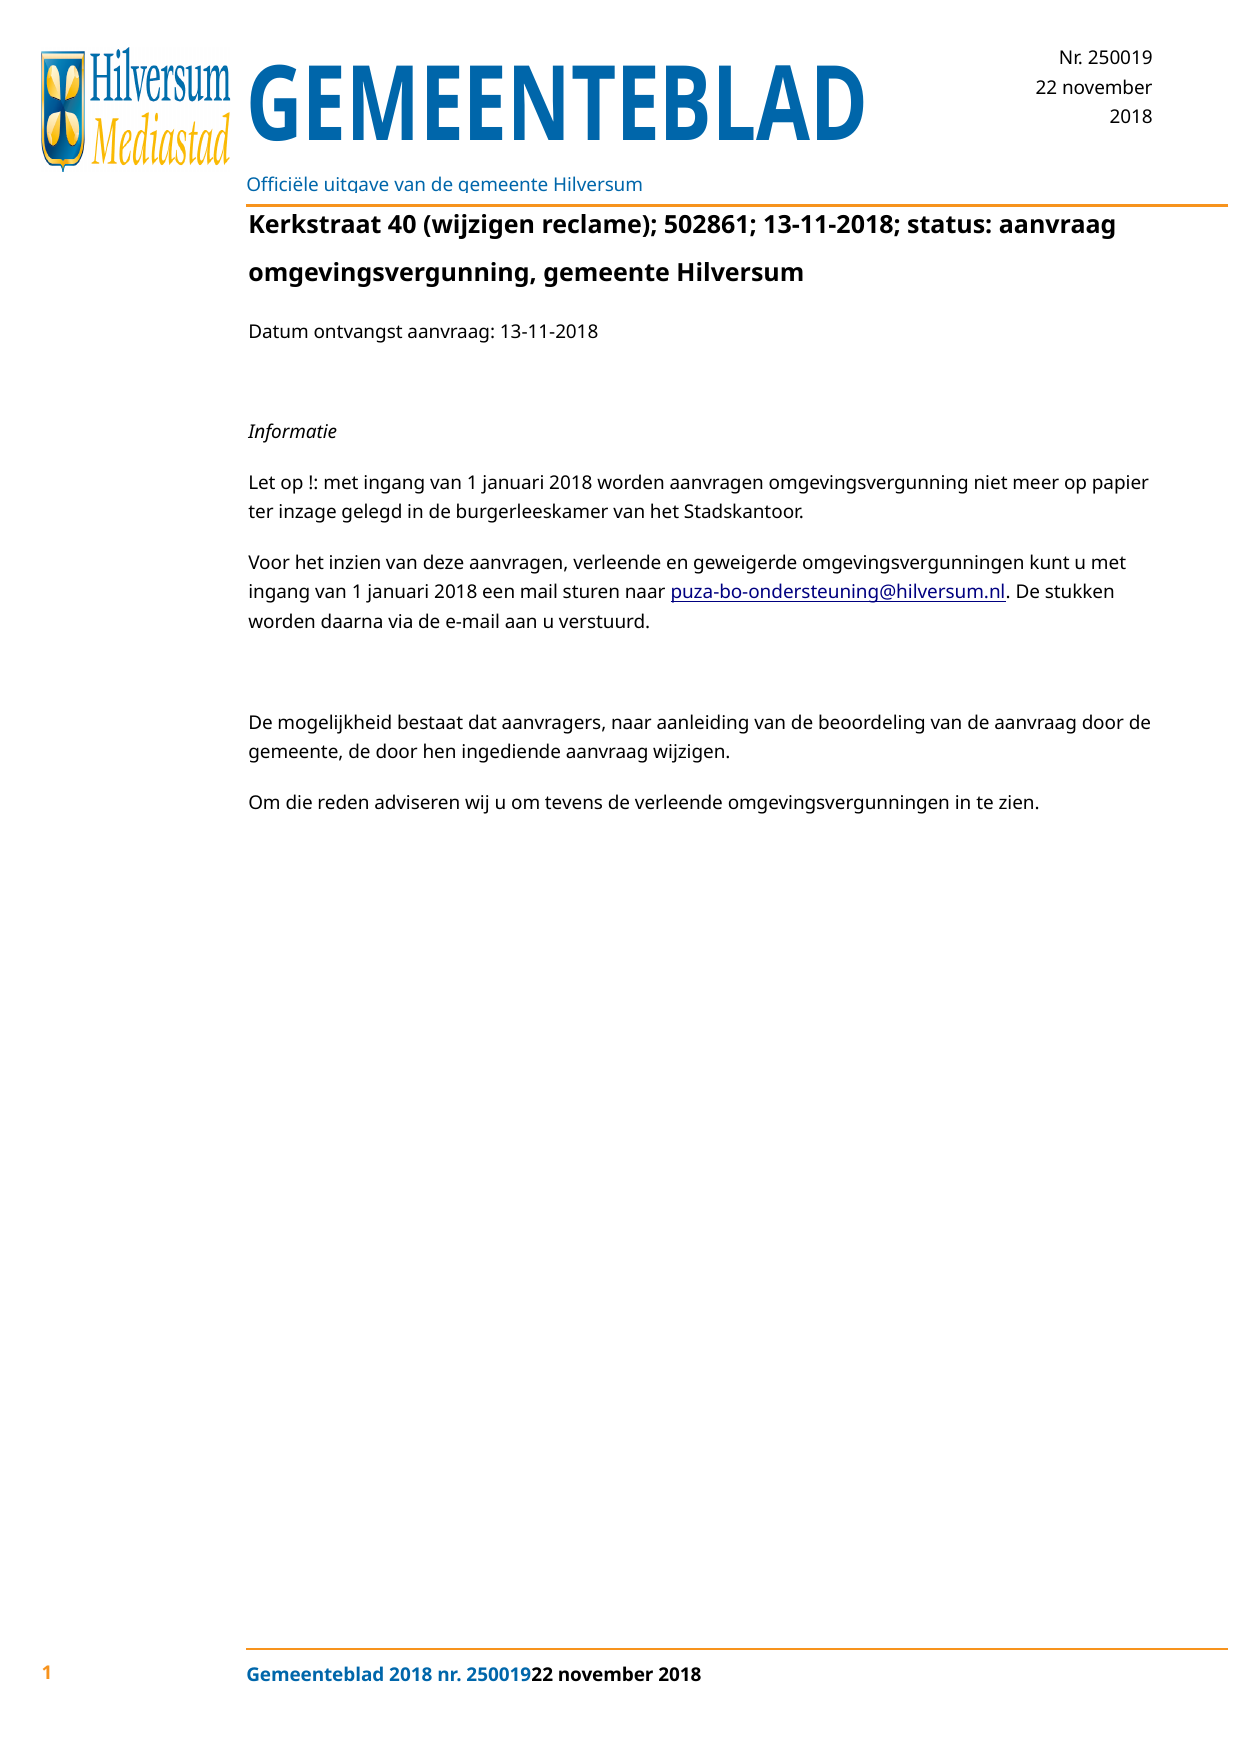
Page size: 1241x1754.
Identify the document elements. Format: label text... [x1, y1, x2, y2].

text De mogelijkheid bestaat dat aanvragers, naar aanleiding van de beoordeling van de aanvraag door de gemeente, de door hen ingediende aanvraag wijzigen. [248, 709, 1152, 764]
text Om die reden adviseren wij u om tevens de verleende omgevingsvergunningen in te zien. [248, 789, 1152, 815]
text Voor het inzien van deze aanvragen, verleende en geweigerde omgevingsvergunningen kunt u met ingang van 1 januari 2018 een mail sturen naar puza-bo-ondersteuning@hilversum.nl. De stukken worden daarna via de e-mail aan u verstuurd. [248, 549, 1152, 634]
text Datum ontvangst aanvraag: 13-11-2018 [248, 318, 1152, 344]
text Informatie [248, 419, 1152, 444]
text Let op !: met ingang van 1 januari 2018 worden aanvragen omgevingsvergunning niet meer op papier ter inzage gelegd in de burgerleeskamer van het Stadskantoor. [248, 469, 1152, 524]
text Kerkstraat 40 (wijzigen reclame); 502861; 13-11-2018; status: aanvraag omgevingsvergunning, gemeente Hilversum [248, 207, 1152, 288]
picture [41, 47, 231, 172]
